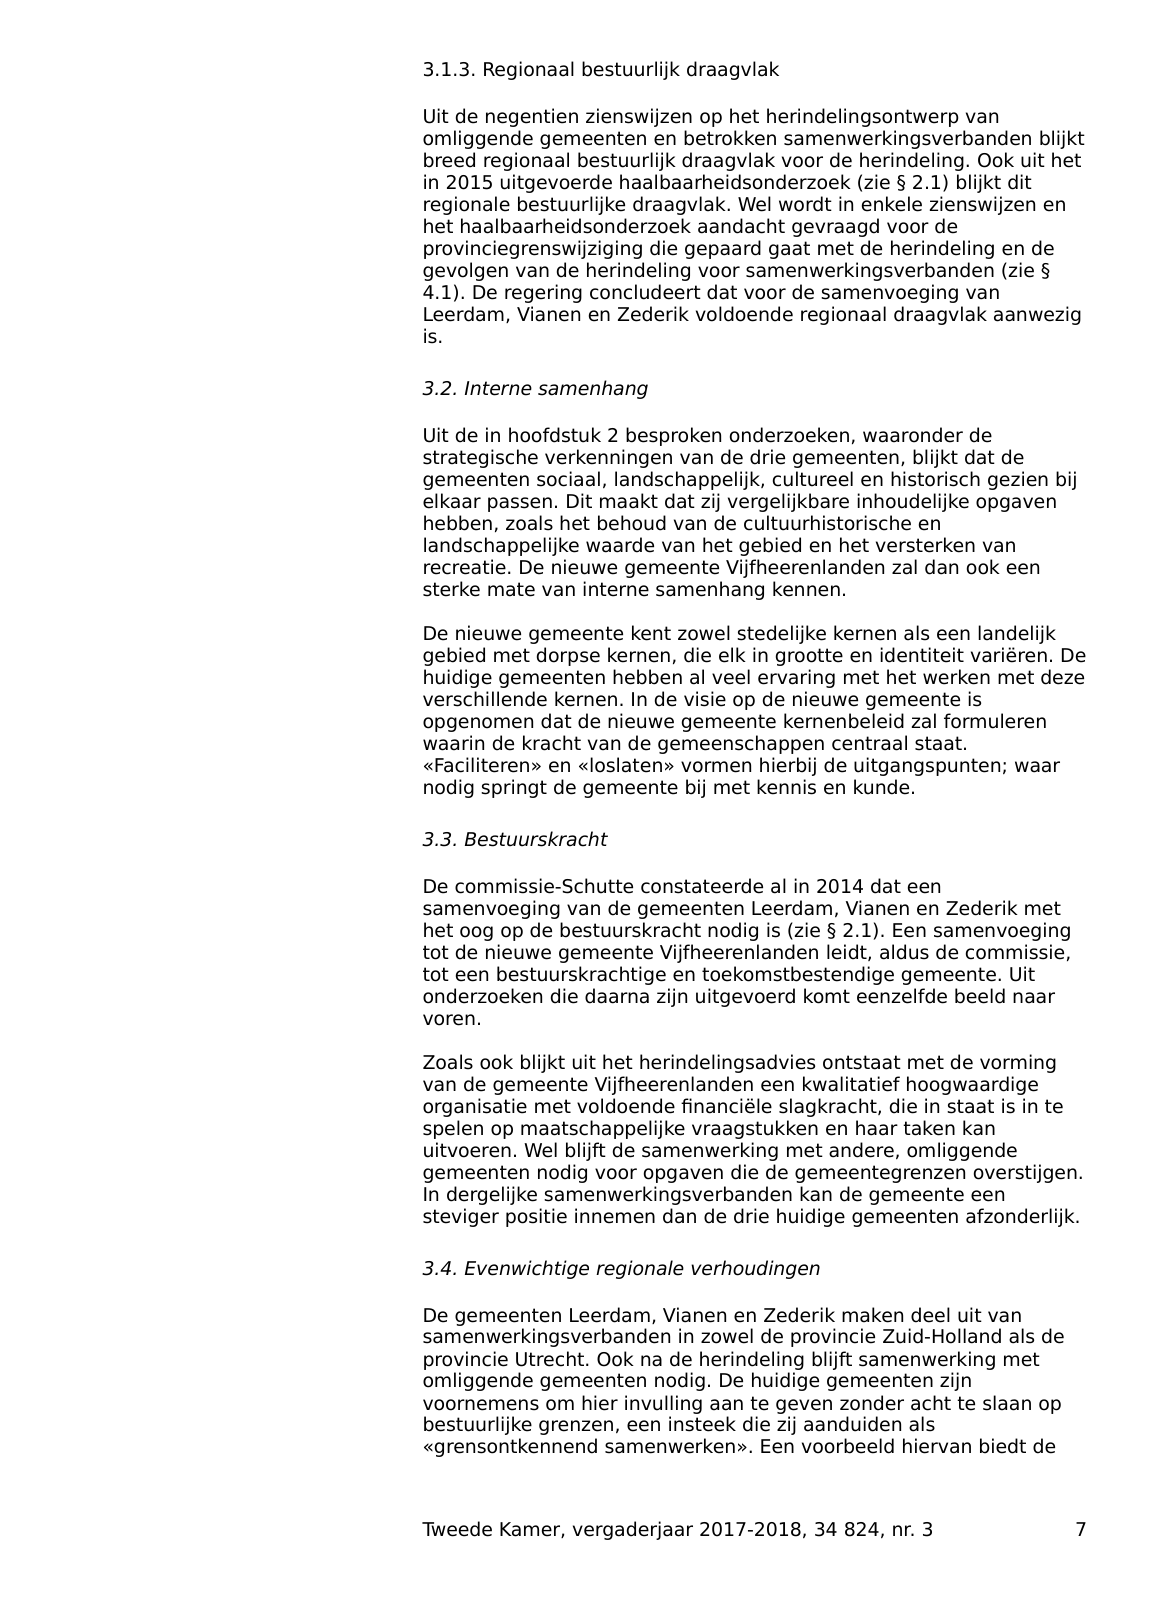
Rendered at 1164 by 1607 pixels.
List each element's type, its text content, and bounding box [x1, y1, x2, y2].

text De nieuwe gemeente kent zowel stedelijke kernen als een landelijk gebied met dorpse kernen, die elk in grootte en identiteit variëren. De huidige gemeenten hebben al veel ervaring met het werken met deze verschillende kernen. In de visie op de nieuwe gemeente is opgenomen dat de nieuwe gemeente kernenbeleid zal formuleren waarin de kracht van de gemeenschappen centraal staat. «Faciliteren» en «loslaten» vormen hierbij de uitgangspunten; waar nodig springt de gemeente bij met kennis en kunde. [422, 623, 1087, 799]
subtitle 3.1.3. Regionaal bestuurlijk draagvlak [422, 59, 1087, 81]
text De gemeenten Leerdam, Vianen en Zederik maken deel uit van samenwerkingsverbanden in zowel de provincie Zuid-Holland als de provincie Utrecht. Ook na de herindeling blijft samenwerking met omliggende gemeenten nodig. De huidige gemeenten zijn voornemens om hier invulling aan te geven zonder acht te slaan op bestuurlijke grenzen, een insteek die zij aanduiden als «grensontkennend samenwerken». Een voorbeeld hiervan biedt de [422, 1304, 1087, 1458]
subtitle 3.3. Bestuurskracht [422, 829, 1087, 851]
text De commissie-Schutte constateerde al in 2014 dat een samenvoeging van de gemeenten Leerdam, Vianen en Zederik met het oog op de bestuurskracht nodig is (zie § 2.1). Een samenvoeging tot de nieuwe gemeente Vijfheerenlanden leidt, aldus de commissie, tot een bestuurskrachtige en toekomstbestendige gemeente. Uit onderzoeken die daarna zijn uitgevoerd komt eenzelfde beeld naar voren. [422, 876, 1087, 1029]
text Zoals ook blijkt uit het herindelingsadvies ontstaat met de vorming van de gemeente Vijfheerenlanden een kwalitatief hoogwaardige organisatie met voldoende financiële slagkracht, die in staat is in te spelen op maatschappelijke vraagstukken en haar taken kan uitvoeren. Wel blijft de samenwerking met andere, omliggende gemeenten nodig voor opgaven die de gemeentegrenzen overstijgen. In dergelijke samenwerkingsverbanden kan de gemeente een steviger positie innemen dan de drie huidige gemeenten afzonderlijk. [422, 1052, 1087, 1227]
subtitle 3.4. Evenwichtige regionale verhoudingen [422, 1257, 1087, 1279]
subtitle 3.2. Interne samenhang [422, 378, 1087, 400]
text Uit de in hoofdstuk 2 besproken onderzoeken, waaronder de strategische verkenningen van de drie gemeenten, blijkt dat de gemeenten sociaal, landschappelijk, cultureel en historisch gezien bij elkaar passen. Dit maakt dat zij vergelijkbare inhoudelijke opgaven hebben, zoals het behoud van de cultuurhistorische en landschappelijke waarde van het gebied en het versterken van recreatie. De nieuwe gemeente Vijfheerenlanden zal dan ook een sterke mate van interne samenhang kennen. [422, 425, 1087, 601]
text Uit de negentien zienswijzen op het herindelingsontwerp van omliggende gemeenten en betrokken samenwerkingsverbanden blijkt breed regionaal bestuurlijk draagvlak voor de herindeling. Ook uit het in 2015 uitgevoerde haalbaarheidsonderzoek (zie § 2.1) blijkt dit regionale bestuurlijke draagvlak. Wel wordt in enkele zienswijzen en het haalbaarheidsonderzoek aandacht gevraagd voor de provinciegrenswijziging die gepaard gaat met de herindeling en de gevolgen van de herindeling voor samenwerkingsverbanden (zie § 4.1). De regering concludeert dat voor de samenvoeging van Leerdam, Vianen en Zederik voldoende regionaal draagvlak aanwezig is. [422, 106, 1087, 348]
